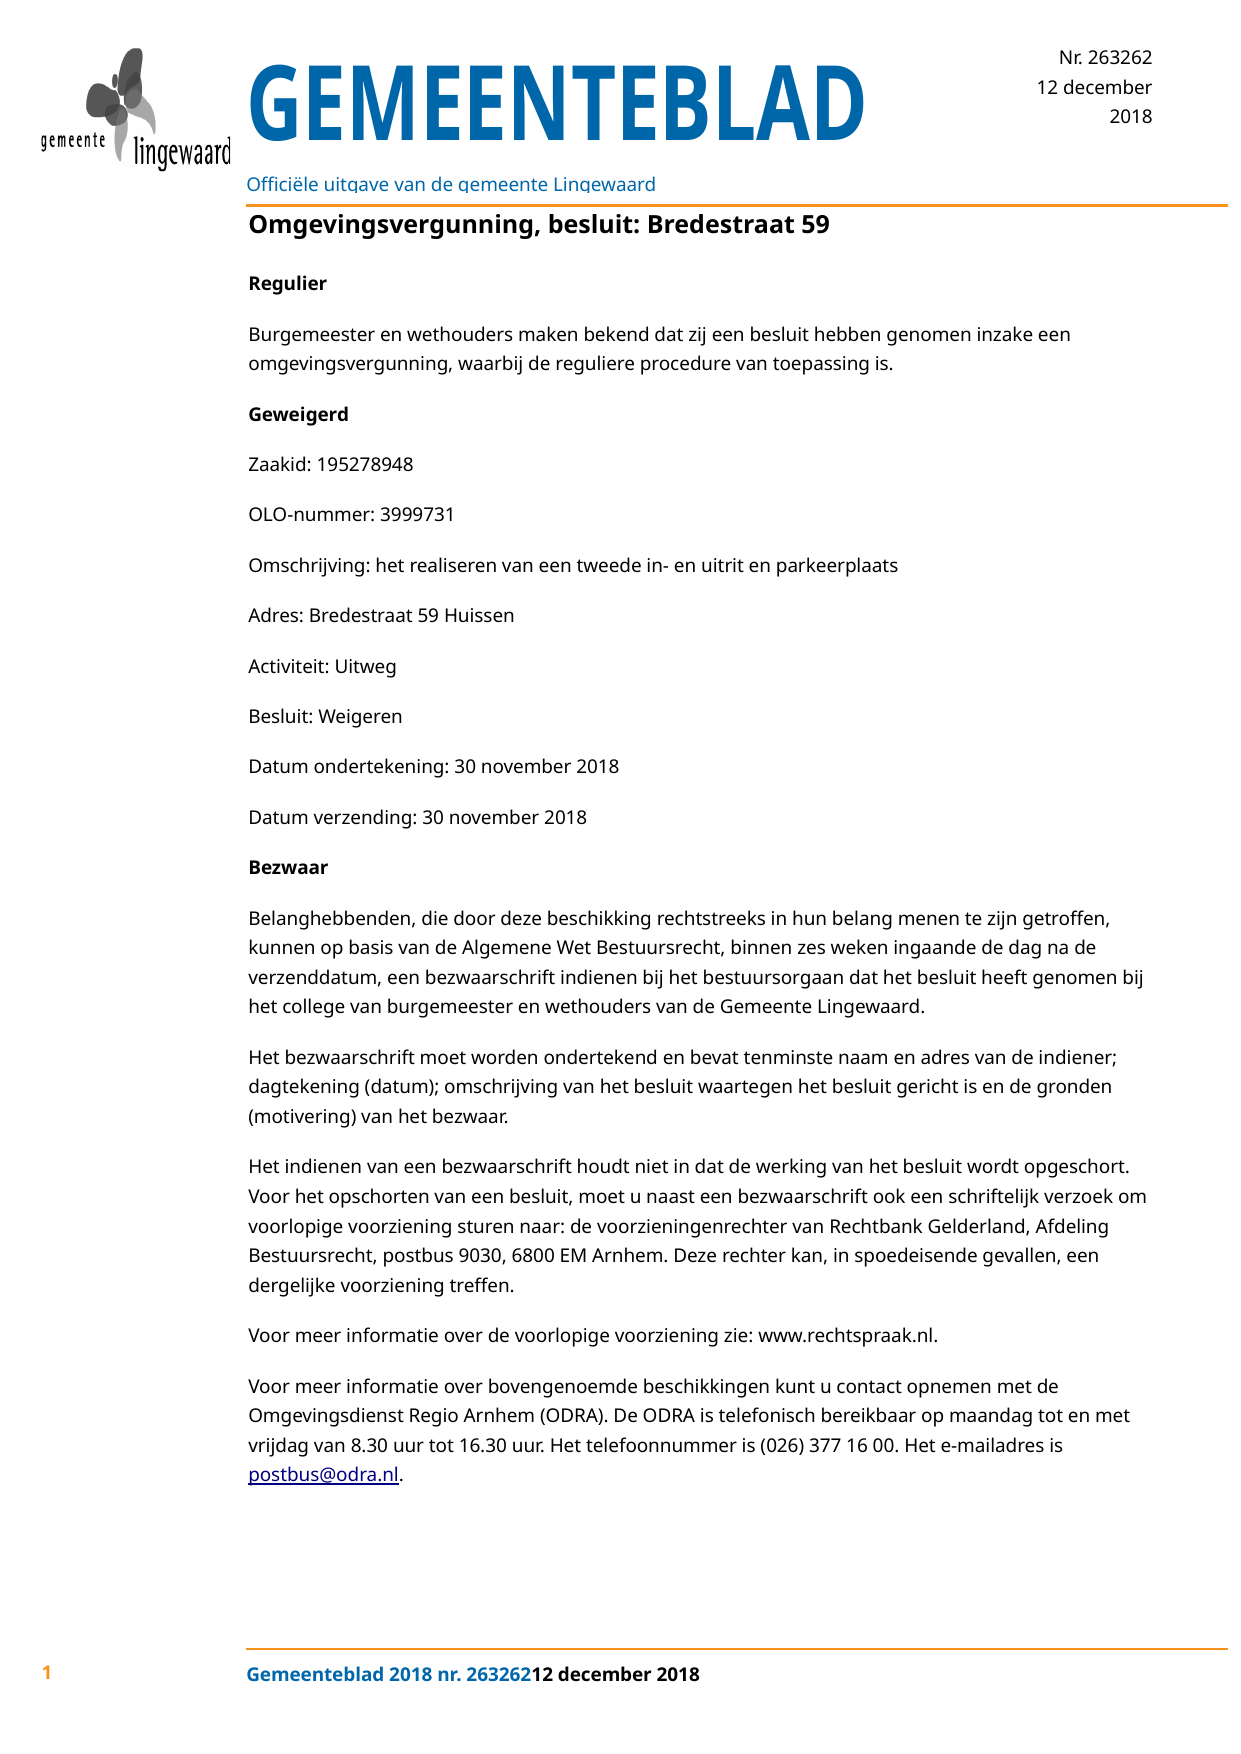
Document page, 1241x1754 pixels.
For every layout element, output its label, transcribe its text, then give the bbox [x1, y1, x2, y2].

text Het indienen van een bezwaarschrift houdt niet in dat de werking van het besluit wordt opgeschort. Voor het opschorten van een besluit, moet u naast een bezwaarschrift ook een schriftelijk verzoek om voorlopige voorziening sturen naar: de voorzieningenrechter van Rechtbank Gelderland, Afdeling Bestuursrecht, postbus 9030, 6800 EM Arnhem. Deze rechter kan, in spoedeisende gevallen, een dergelijke voorziening treffen. [248, 1154, 1152, 1298]
text Geweigerd [248, 401, 1152, 426]
text Voor meer informatie over de voorlopige voorziening zie: www.rechtspraak.nl. [248, 1322, 1152, 1348]
text Besluit: Weigeren [248, 703, 1152, 729]
text Regulier [248, 270, 1152, 296]
text Burgemeester en wethouders maken bekend dat zij een besluit hebben genomen inzake een omgevingsvergunning, waarbij de reguliere procedure van toepassing is. [248, 321, 1152, 376]
text Omgevingsvergunning, besluit: Bredestraat 59 [248, 207, 1152, 241]
text Activiteit: Uitweg [248, 653, 1152, 678]
text Het bezwaarschrift moet worden ondertekend en bevat tenminste naam en adres van de indiener; dagtekening (datum); omschrijving van het besluit waartegen het besluit gericht is en de gronden (motivering) van het bezwaar. [248, 1044, 1152, 1129]
text Voor meer informatie over bovengenoemde beschikkingen kunt u contact opnemen met de Omgevingsdienst Regio Arnhem (ODRA). De ODRA is telefonisch bereikbaar op maandag tot en met vrijdag van 8.30 uur tot 16.30 uur. Het telefoonnummer is (026) 377 16 00. Het e-mailadres is postbus@odra.nl. [248, 1373, 1152, 1487]
text Datum ondertekening: 30 november 2018 [248, 754, 1152, 779]
text Belanghebbenden, die door deze beschikking rechtstreeks in hun belang menen te zijn getroffen, kunnen op basis van de Algemene Wet Bestuursrecht, binnen zes weken ingaande de dag na de verzenddatum, een bezwaarschrift indienen bij het bestuursorgaan dat het besluit heeft genomen bij het college van burgemeester en wethouders van de Gemeente Lingewaard. [248, 905, 1152, 1019]
text Omschrijving: het realiseren van een tweede in- en uitrit en parkeerplaats [248, 552, 1152, 578]
picture [41, 47, 231, 172]
text OLO-nummer: 3999731 [248, 502, 1152, 527]
text Zaakid: 195278948 [248, 451, 1152, 477]
text Datum verzending: 30 november 2018 [248, 804, 1152, 830]
text Adres: Bredestraat 59 Huissen [248, 602, 1152, 628]
text Bezwaar [248, 854, 1152, 880]
